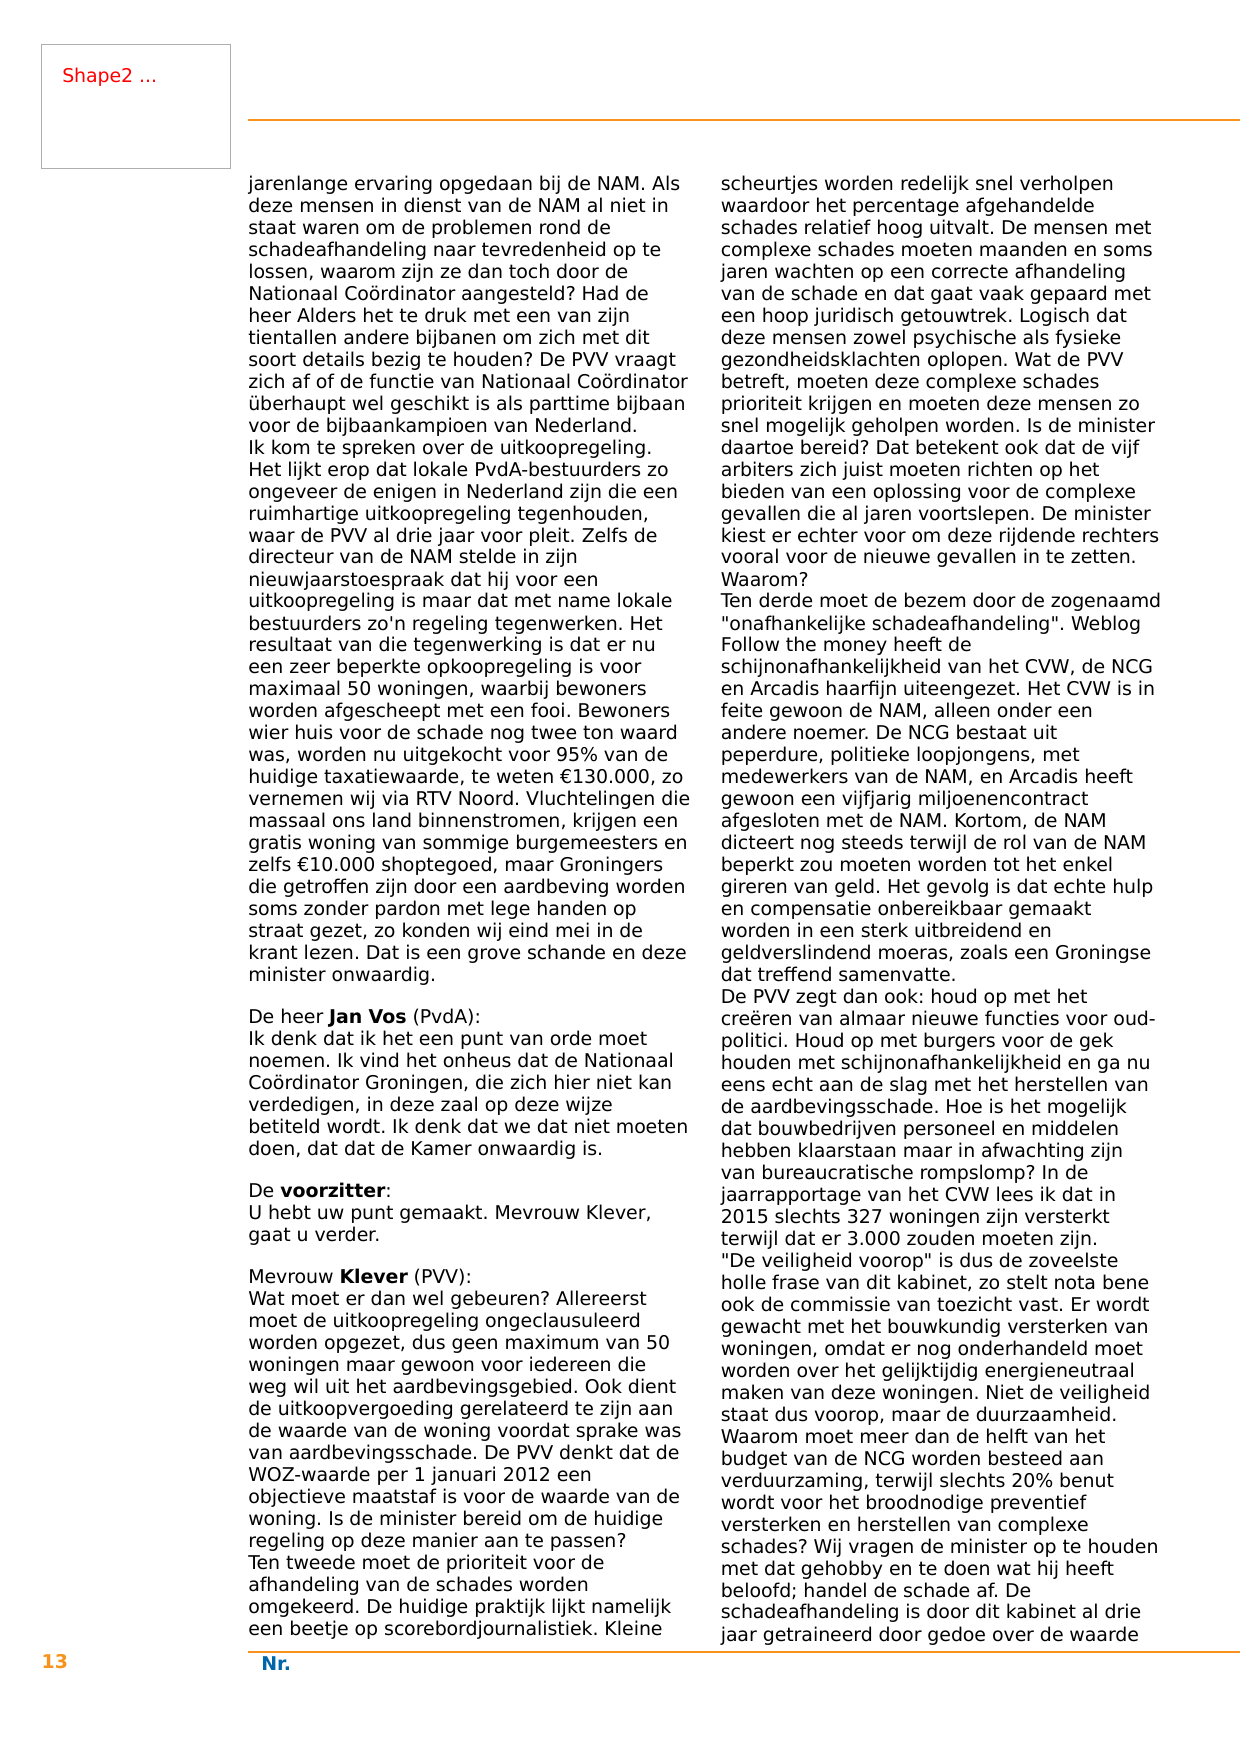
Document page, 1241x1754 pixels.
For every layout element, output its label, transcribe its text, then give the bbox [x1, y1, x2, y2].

text Ten derde moet de bezem door de zogenaamd "onafhankelijke schadeafhandeling". Weblog Follow the money heeft de schijnonafhankelijkheid van het CVW, de NCG en Arcadis haarfijn uiteengezet. Het CVW is in feite gewoon de NAM, alleen onder een andere noemer. De NCG bestaat uit peperdure, politieke loopjongens, met medewerkers van de NAM, en Arcadis heeft gewoon een vijfjarig miljoenencontract afgesloten met de NAM. Kortom, de NAM dicteert nog steeds terwijl de rol van de NAM beperkt zou moeten worden tot het enkel gireren van geld. Het gevolg is dat echte hulp en compensatie onbereikbaar gemaakt worden in een sterk uitbreidend en geldverslindend moeras, zoals een Groningse dat treffend samenvatte. [721, 590, 1163, 986]
text De PVV zegt dan ook: houd op met het creëren van almaar nieuwe functies voor oud-politici. Houd op met burgers voor de gek houden met schijnonafhankelijkheid en ga nu eens echt aan de slag met het herstellen van de aardbevingsschade. Hoe is het mogelijk dat bouwbedrijven personeel en middelen hebben klaarstaan maar in afwachting zijn van bureaucratische rompslomp? In de jaarrapportage van het CVW lees ik dat in 2015 slechts 327 woningen zijn versterkt terwijl dat er 3.000 zouden moeten zijn. [721, 986, 1163, 1250]
text De voorzitter: [248, 1180, 691, 1202]
text jarenlange ervaring opgedaan bij de NAM. Als deze mensen in dienst van de NAM al niet in staat waren om de problemen rond de schadeafhandeling naar tevredenheid op te lossen, waarom zijn ze dan toch door de Nationaal Coördinator aangesteld? Had de heer Alders het te druk met een van zijn tientallen andere bijbanen om zich met dit soort details bezig te houden? De PVV vraagt zich af of de functie van Nationaal Coördinator überhaupt wel geschikt is als parttime bijbaan voor de bijbaankampioen van Nederland. [248, 173, 691, 437]
text Wat moet er dan wel gebeuren? Allereerst moet de uitkoopregeling ongeclausuleerd worden opgezet, dus geen maximum van 50 woningen maar gewoon voor iedereen die weg wil uit het aardbevingsgebied. Ook dient de uitkoopvergoeding gerelateerd te zijn aan de waarde van de woning voordat sprake was van aardbevingsschade. De PVV denkt dat de WOZ-waarde per 1 januari 2012 een objectieve maatstaf is voor de waarde van de woning. Is de minister bereid om de huidige regeling op deze manier aan te passen? [248, 1288, 691, 1552]
text Ik denk dat ik het een punt van orde moet noemen. Ik vind het onheus dat de Nationaal Coördinator Groningen, die zich hier niet kan verdedigen, in deze zaal op deze wijze betiteld wordt. Ik denk dat we dat niet moeten doen, dat dat de Kamer onwaardig is. [248, 1028, 691, 1160]
text "De veiligheid voorop" is dus de zoveelste holle frase van dit kabinet, zo stelt nota bene ook de commissie van toezicht vast. Er wordt gewacht met het bouwkundig versterken van woningen, omdat er nog onderhandeld moet worden over het gelijktijdig energieneutraal maken van deze woningen. Niet de veiligheid staat dus voorop, maar de duurzaamheid. Waarom moet meer dan de helft van het budget van de NCG worden besteed aan verduurzaming, terwijl slechts 20% benut wordt voor het broodnodige preventief versterken en herstellen van complexe schades? Wij vragen de minister op te houden met dat gehobby en te doen wat hij heeft beloofd; handel de schade af. De schadeafhandeling is door dit kabinet al drie jaar getraineerd door gedoe over de waarde [721, 1250, 1163, 1645]
text Ten tweede moet de prioriteit voor de afhandeling van de schades worden omgekeerd. De huidige praktijk lijkt namelijk een beetje op scorebordjournalistiek. Kleine [248, 1552, 691, 1639]
text De heer Jan Vos (PvdA): [248, 1006, 691, 1028]
text Mevrouw Klever (PVV): [248, 1266, 691, 1288]
text scheurtjes worden redelijk snel verholpen waardoor het percentage afgehandelde schades relatief hoog uitvalt. De mensen met complexe schades moeten maanden en soms jaren wachten op een correcte afhandeling van de schade en dat gaat vaak gepaard met een hoop juridisch getouwtrek. Logisch dat deze mensen zowel psychische als fysieke gezondheidsklachten oplopen. Wat de PVV betreft, moeten deze complexe schades prioriteit krijgen en moeten deze mensen zo snel mogelijk geholpen worden. Is de minister daartoe bereid? Dat betekent ook dat de vijf arbiters zich juist moeten richten op het bieden van een oplossing voor de complexe gevallen die al jaren voortslepen. De minister kiest er echter voor om deze rijdende rechters vooral voor de nieuwe gevallen in te zetten. Waarom? [721, 173, 1163, 590]
text U hebt uw punt gemaakt. Mevrouw Klever, gaat u verder. [248, 1202, 691, 1246]
text Ik kom te spreken over de uitkoopregeling. Het lijkt erop dat lokale PvdA-bestuurders zo ongeveer de enigen in Nederland zijn die een ruimhartige uitkoopregeling tegenhouden, waar de PVV al drie jaar voor pleit. Zelfs de directeur van de NAM stelde in zijn nieuwjaarstoespraak dat hij voor een uitkoopregeling is maar dat met name lokale bestuurders zo'n regeling tegenwerken. Het resultaat van die tegenwerking is dat er nu een zeer beperkte opkoopregeling is voor maximaal 50 woningen, waarbij bewoners worden afgescheept met een fooi. Bewoners wier huis voor de schade nog twee ton waard was, worden nu uitgekocht voor 95% van de huidige taxatiewaarde, te weten €130.000, zo vernemen wij via RTV Noord. Vluchtelingen die massaal ons land binnenstromen, krijgen een gratis woning van sommige burgemeesters en zelfs €10.000 shoptegoed, maar Groningers die getroffen zijn door een aardbeving worden soms zonder pardon met lege handen op straat gezet, zo konden wij eind mei in de krant lezen. Dat is een grove schande en deze minister onwaardig. [248, 437, 691, 986]
